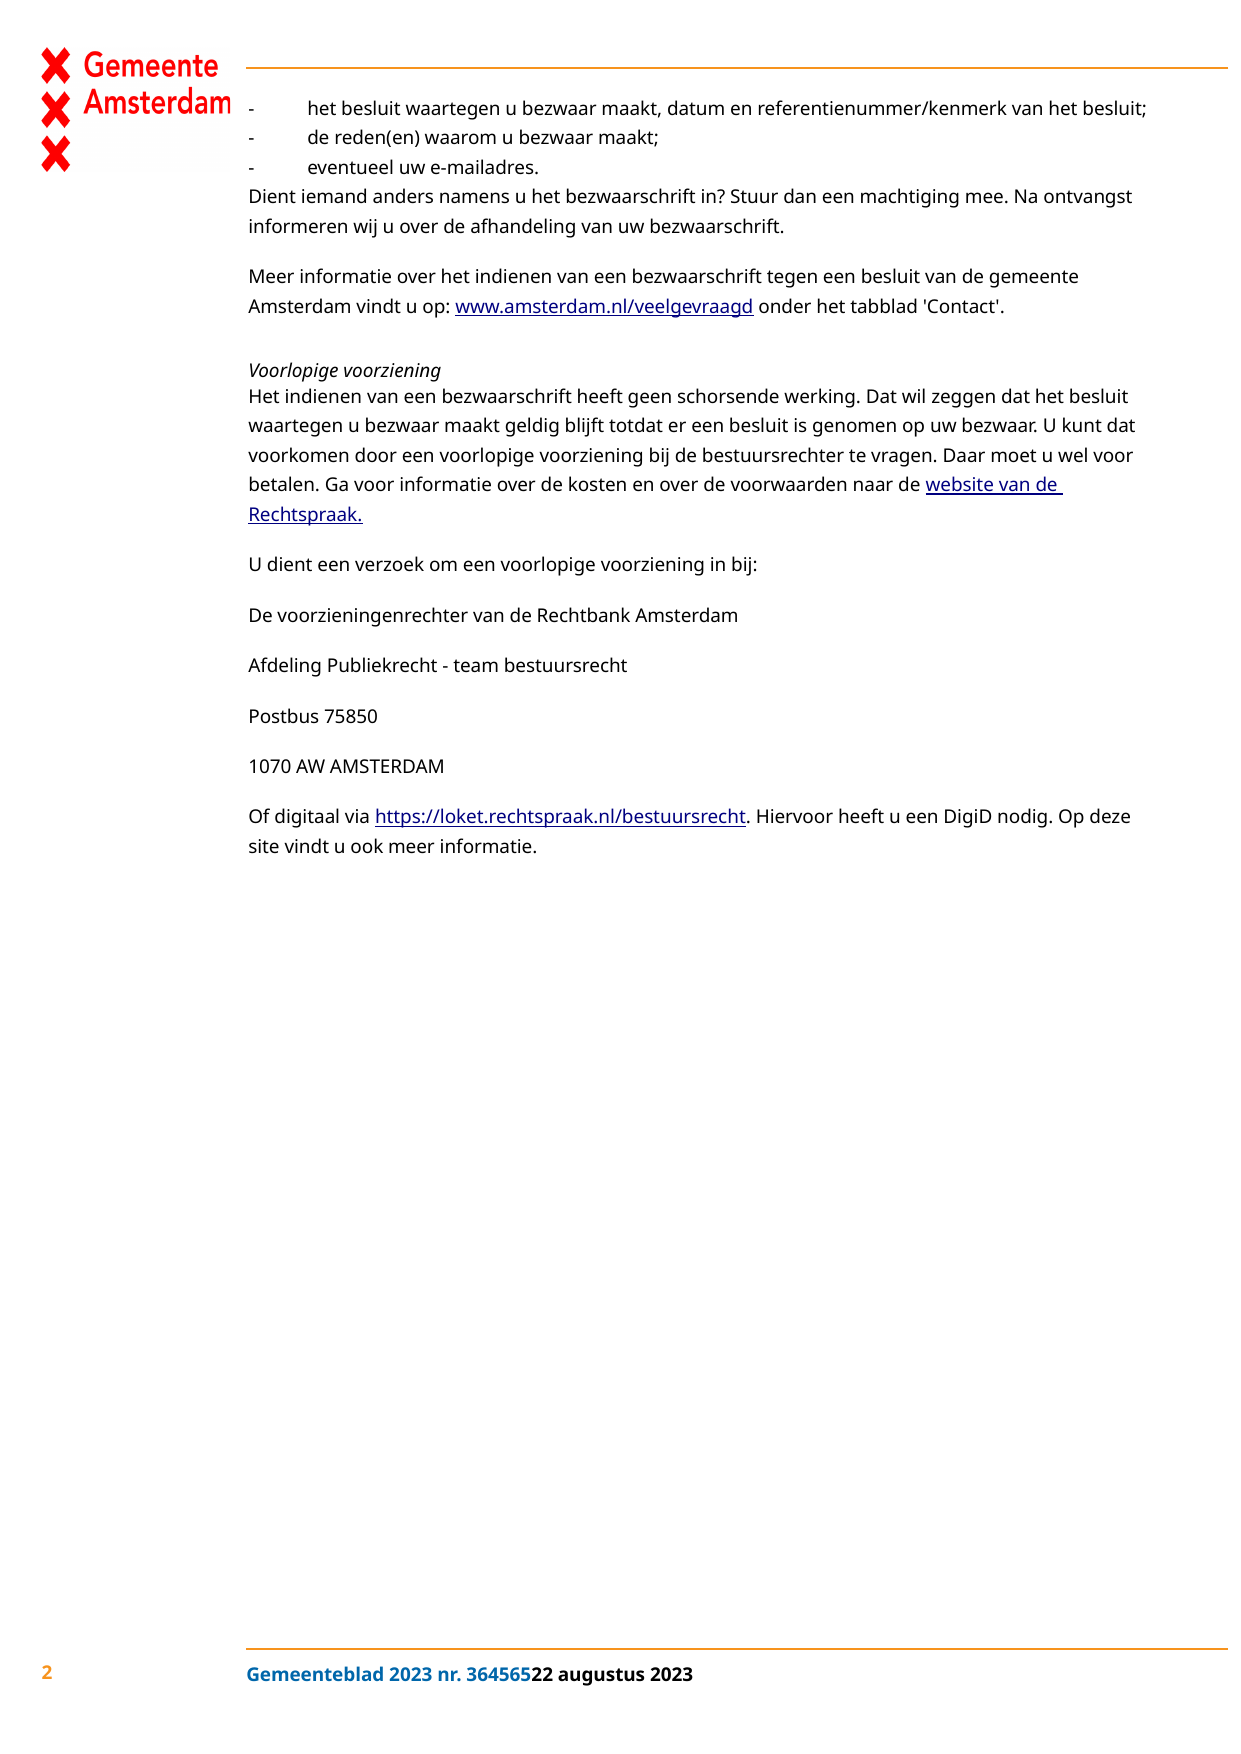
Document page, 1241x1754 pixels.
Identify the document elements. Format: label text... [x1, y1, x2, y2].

list eventueel uw e-mailadres. [248, 154, 1152, 180]
text 1070 AW AMSTERDAM [248, 753, 1152, 779]
text Afdeling Publiekrecht - team bestuursrecht [248, 652, 1152, 678]
text Of digitaal via https://loket.rechtspraak.nl/bestuursrecht. Hiervoor heeft u een DigiD nodig. Op deze site vindt u ook meer informatie. [248, 804, 1152, 859]
text U dient een verzoek om een voorlopige voorziening in bij: [248, 552, 1152, 577]
text Het indienen van een bezwaarschrift heeft geen schorsende werking. Dat wil zeggen dat het besluit waartegen u bezwaar maakt geldig blijft totdat er een besluit is genomen op uw bezwaar. U kunt dat voorkomen door een voorlopige voorziening bij de bestuursrechter te vragen. Daar moet u wel voor betalen. Ga voor informatie over de kosten en over de voorwaarden naar de website van de Rechtspraak. [248, 383, 1152, 527]
list de reden(en) waarom u bezwaar maakt; [248, 124, 1152, 150]
list het besluit waartegen u bezwaar maakt, datum en referentienummer/kenmerk van het besluit; [248, 95, 1152, 121]
text Meer informatie over het indienen van een bezwaarschrift tegen een besluit van de gemeente Amsterdam vindt u op: www.amsterdam.nl/veelgevraagd onder het tabblad 'Contact'. [248, 263, 1152, 319]
text De voorzieningenrechter van de Rechtbank Amsterdam [248, 602, 1152, 628]
text Postbus 75850 [248, 703, 1152, 728]
text Dient iemand anders namens u het bezwaarschrift in? Stuur dan een machtiging mee. Na ontvangst informeren wij u over de afhandeling van uw bezwaarschrift. [248, 183, 1152, 239]
text Voorlopige voorziening [248, 357, 1152, 383]
picture [41, 47, 231, 172]
